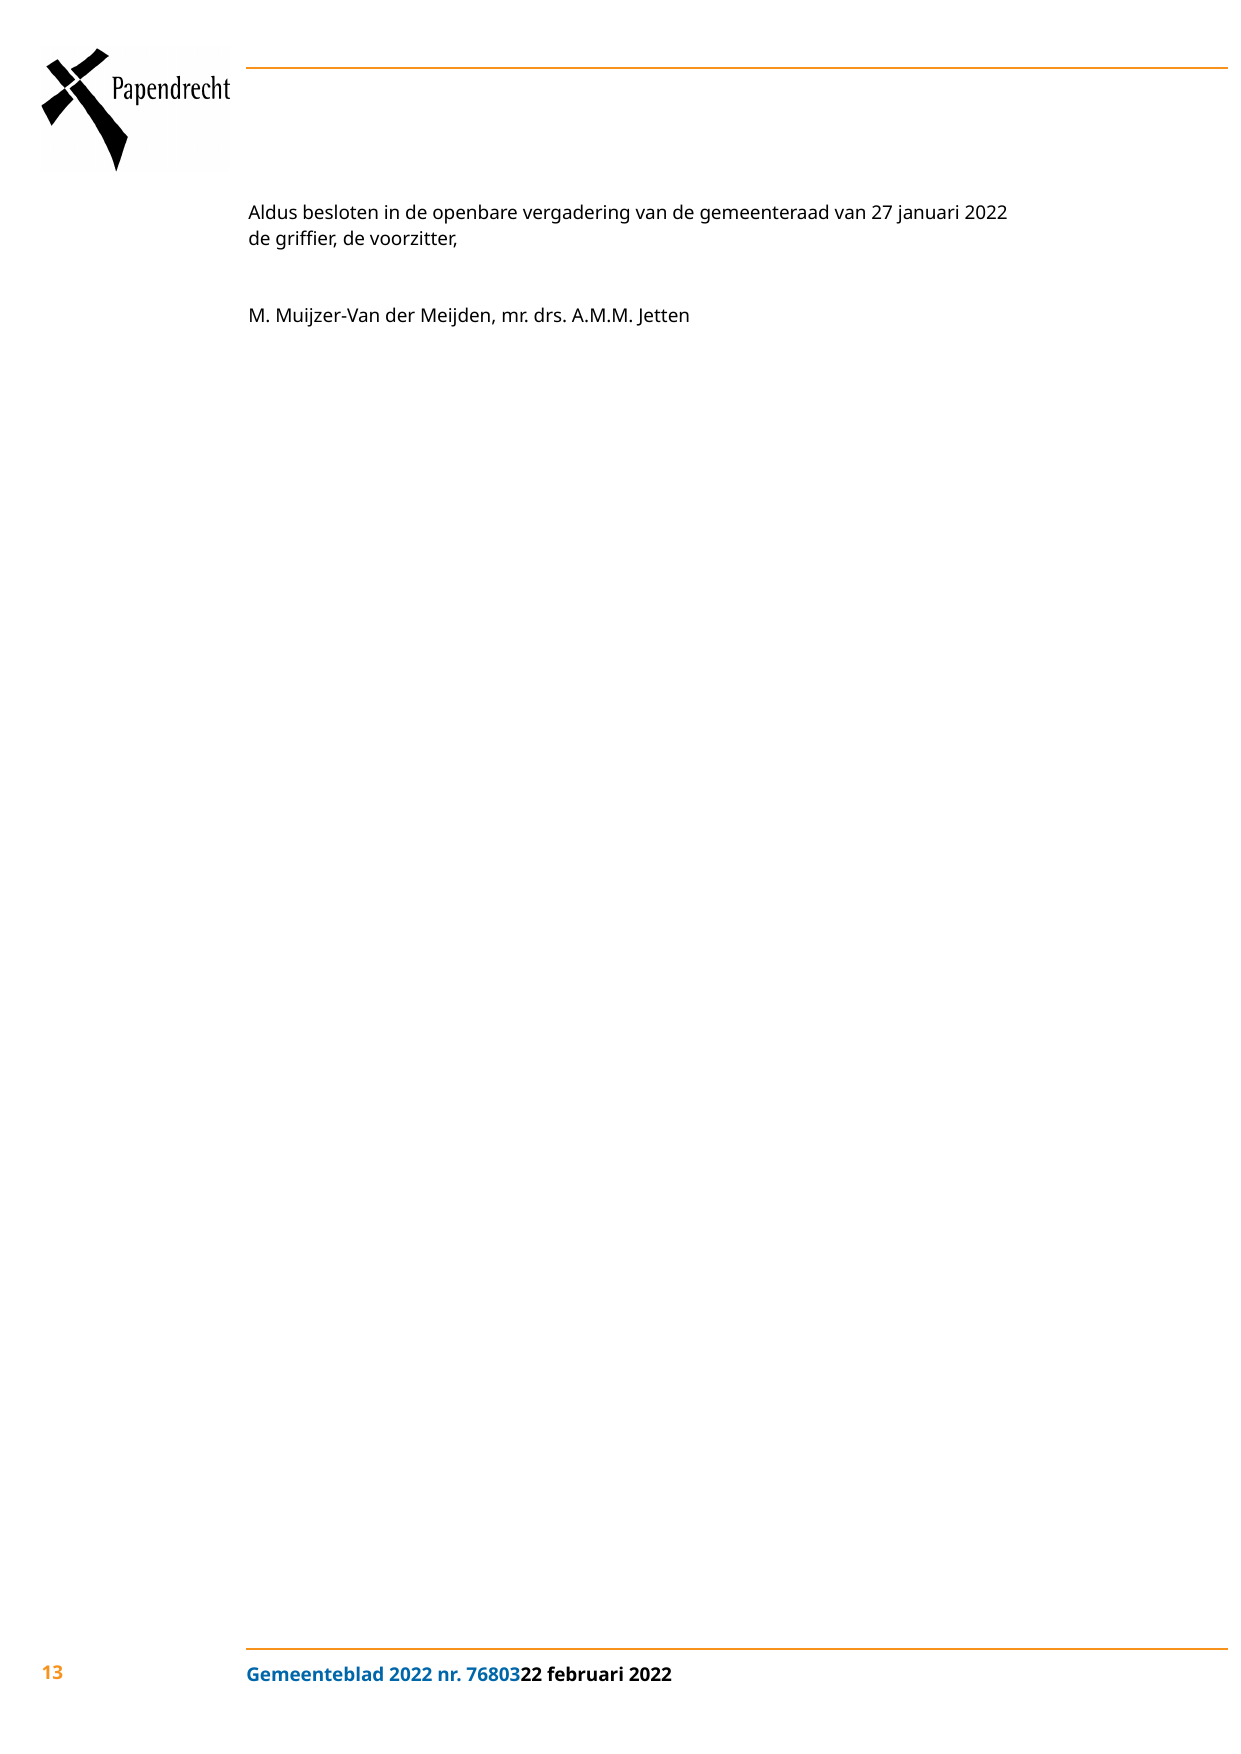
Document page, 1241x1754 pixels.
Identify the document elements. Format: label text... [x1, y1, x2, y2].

picture [41, 47, 231, 172]
text M. Muijzer-Van der Meijden, mr. drs. A.M.M. Jetten [248, 302, 1152, 328]
text Aldus besloten in de openbare vergadering van de gemeenteraad van 27 januari 2022 [248, 199, 1152, 225]
text de griffier, de voorzitter, [248, 225, 1152, 251]
